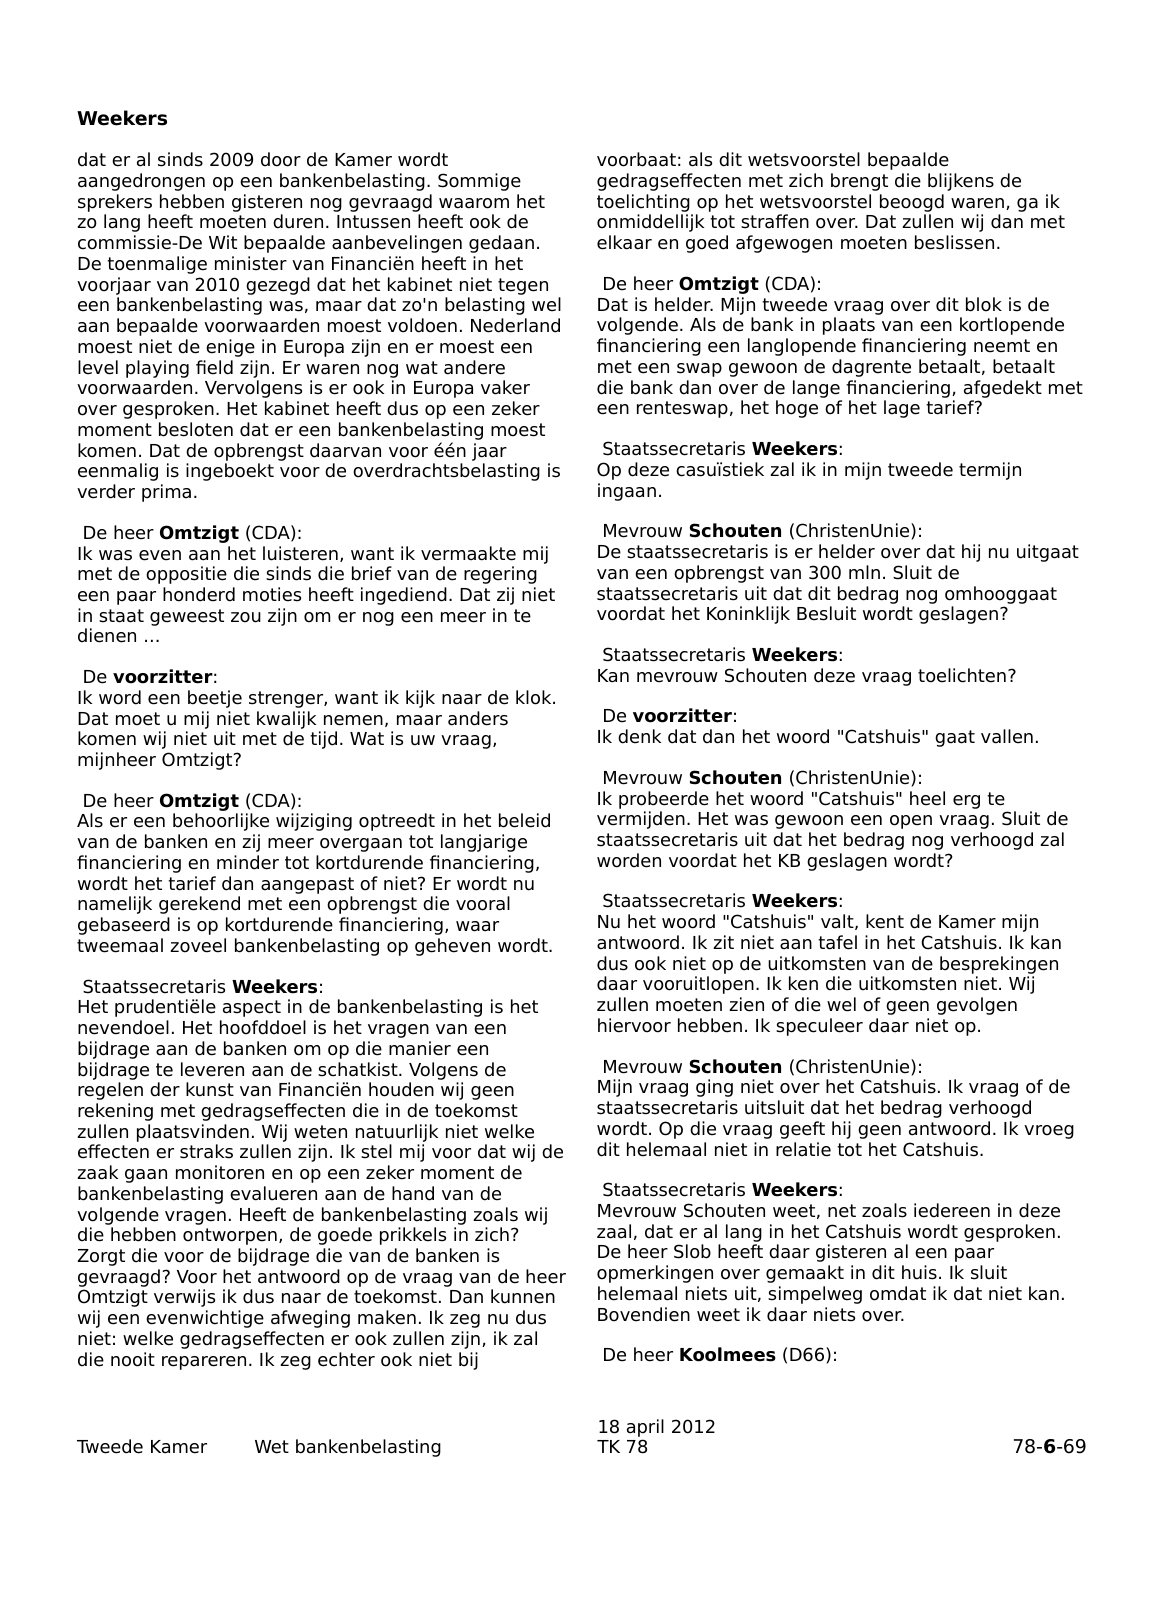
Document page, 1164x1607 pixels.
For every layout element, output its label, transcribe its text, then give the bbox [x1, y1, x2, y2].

text Staatssecretaris Weekers: [596, 439, 1087, 460]
text Staatssecretaris Weekers: [596, 891, 1087, 912]
text De heer Omtzigt (CDA): [596, 274, 1087, 294]
text De staatssecretaris is er helder over dat hij nu uitgaat van een opbrengst van 300 mln. Sluit de staatssecretaris uit dat dit bedrag nog omhooggaat voordat het Koninklijk Besluit wordt geslagen? [596, 542, 1087, 625]
text Staatssecretaris Weekers: [77, 976, 567, 997]
text Mijn vraag ging niet over het Catshuis. Ik vraag of de staatssecretaris uitsluit dat het bedrag verhoogd wordt. Op die vraag geeft hij geen antwoord. Ik vroeg dit helemaal niet in relatie tot het Catshuis. [596, 1077, 1087, 1160]
text Staatssecretaris Weekers: [596, 1180, 1087, 1201]
text Mevrouw Schouten (ChristenUnie): [596, 521, 1087, 542]
text Op deze casuïstiek zal ik in mijn tweede termijn ingaan. [596, 460, 1087, 501]
text De heer Omtzigt (CDA): [77, 791, 567, 811]
text Staatssecretaris Weekers: [596, 645, 1087, 666]
text De voorzitter: [596, 706, 1087, 727]
text Het prudentiële aspect in de bankenbelasting is het nevendoel. Het hoofddoel is het vragen van een bijdrage aan de banken om op die manier een bijdrage te leveren aan de schatkist. Volgens de regelen der kunst van Financiën houden wij geen rekening met gedragseffecten die in de toekomst zullen plaatsvinden. Wij weten natuurlijk niet welke effecten er straks zullen zijn. Ik stel mij voor dat wij de zaak gaan monitoren en op een zeker moment de bankenbelasting evalueren aan de hand van de volgende vragen. Heeft de bankenbelasting zoals wij die hebben ontworpen, de goede prikkels in zich? Zorgt die voor de bijdrage die van de banken is gevraagd? Voor het antwoord op de vraag van de heer Omtzigt verwijs ik dus naar de toekomst. Dan kunnen wij een evenwichtige afweging maken. Ik zeg nu dus niet: welke gedragseffecten er ook zullen zijn, ik zal die nooit repareren. Ik zeg echter ook niet bij [77, 997, 567, 1370]
text Mevrouw Schouten (ChristenUnie): [596, 768, 1087, 788]
text Ik was even aan het luisteren, want ik vermaakte mij met de oppositie die sinds die brief van de regering een paar honderd moties heeft ingediend. Dat zij niet in staat geweest zou zijn om er nog een meer in te dienen ... [77, 543, 567, 647]
text Als er een behoorlijke wijziging optreedt in het beleid van de banken en zij meer overgaan tot langjarige financiering en minder tot kortdurende financiering, wordt het tarief dan aangepast of niet? Er wordt nu namelijk gerekend met een opbrengst die vooral gebaseerd is op kortdurende financiering, waar tweemaal zoveel bankenbelasting op geheven wordt. [77, 811, 567, 956]
text Nu het woord "Catshuis" valt, kent de Kamer mijn antwoord. Ik zit niet aan tafel in het Catshuis. Ik kan dus ook niet op de uitkomsten van de besprekingen daar vooruitlopen. Ik ken die uitkomsten niet. Wij zullen moeten zien of die wel of geen gevolgen hiervoor hebben. Ik speculeer daar niet op. [596, 912, 1087, 1036]
text Dat is helder. Mijn tweede vraag over dit blok is de volgende. Als de bank in plaats van een kortlopende financiering een langlopende financiering neemt en met een swap gewoon de dagrente betaalt, betaalt die bank dan over de lange financiering, afgedekt met een renteswap, het hoge of het lage tarief? [596, 294, 1087, 419]
text Ik probeerde het woord "Catshuis" heel erg te vermijden. Het was gewoon een open vraag. Sluit de staatssecretaris uit dat het bedrag nog verhoogd zal worden voordat het KB geslagen wordt? [596, 788, 1087, 871]
text Kan mevrouw Schouten deze vraag toelichten? [596, 666, 1087, 686]
text Ik word een beetje strenger, want ik kijk naar de klok. Dat moet u mij niet kwalijk nemen, maar anders komen wij niet uit met de tijd. Wat is uw vraag, mijnheer Omtzigt? [77, 688, 567, 771]
text De heer Koolmees (D66): [596, 1345, 1087, 1366]
text Mevrouw Schouten (ChristenUnie): [596, 1056, 1087, 1077]
text Ik denk dat dan het woord "Catshuis" gaat vallen. [596, 727, 1087, 748]
text dat er al sinds 2009 door de Kamer wordt aangedrongen op een bankenbelasting. Sommige sprekers hebben gisteren nog gevraagd waarom het zo lang heeft moeten duren. Intussen heeft ook de commissie-De Wit bepaalde aanbevelingen gedaan. De toenmalige minister van Financiën heeft in het voorjaar van 2010 gezegd dat het kabinet niet tegen een bankenbelasting was, maar dat zo'n belasting wel aan bepaalde voorwaarden moest voldoen. Nederland moest niet de enige in Europa zijn en er moest een level playing field zijn. Er waren nog wat andere voorwaarden. Vervolgens is er ook in Europa vaker over gesproken. Het kabinet heeft dus op een zeker moment besloten dat er een bankenbelasting moest komen. Dat de opbrengst daarvan voor één jaar eenmalig is ingeboekt voor de overdrachtsbelasting is verder prima. [77, 150, 567, 503]
text De heer Omtzigt (CDA): [77, 523, 567, 543]
text Mevrouw Schouten weet, net zoals iedereen in deze zaal, dat er al lang in het Catshuis wordt gesproken. De heer Slob heeft daar gisteren al een paar opmerkingen over gemaakt in dit huis. Ik sluit helemaal niets uit, simpelweg omdat ik dat niet kan. Bovendien weet ik daar niets over. [596, 1201, 1087, 1325]
text De voorzitter: [77, 667, 567, 688]
text voorbaat: als dit wetsvoorstel bepaalde gedragseffecten met zich brengt die blijkens de toelichting op het wetsvoorstel beoogd waren, ga ik onmiddellijk tot straffen over. Dat zullen wij dan met elkaar en goed afgewogen moeten beslissen. [596, 150, 1087, 254]
